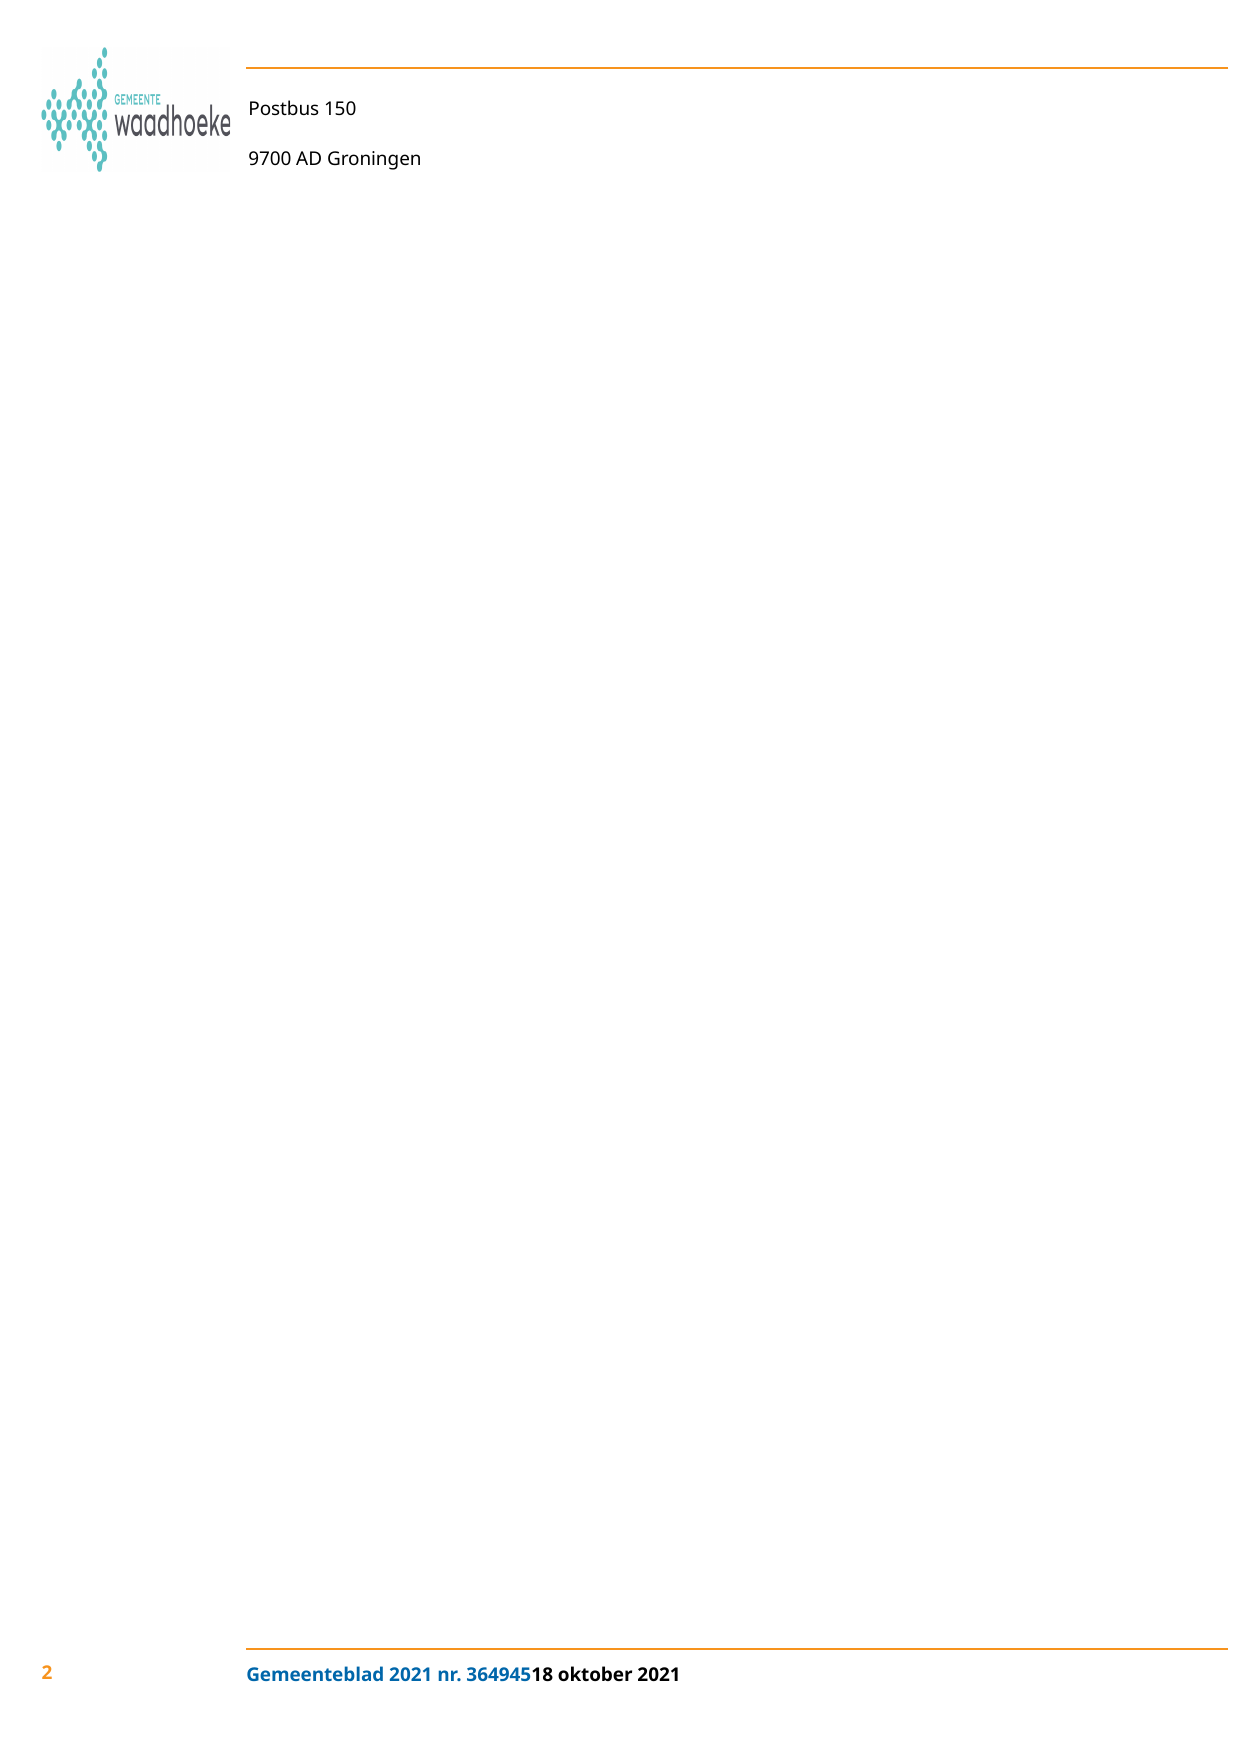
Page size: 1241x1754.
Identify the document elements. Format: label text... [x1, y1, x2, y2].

picture [41, 47, 231, 172]
text Postbus 150 [248, 95, 1152, 121]
text 9700 AD Groningen [248, 145, 1152, 171]
